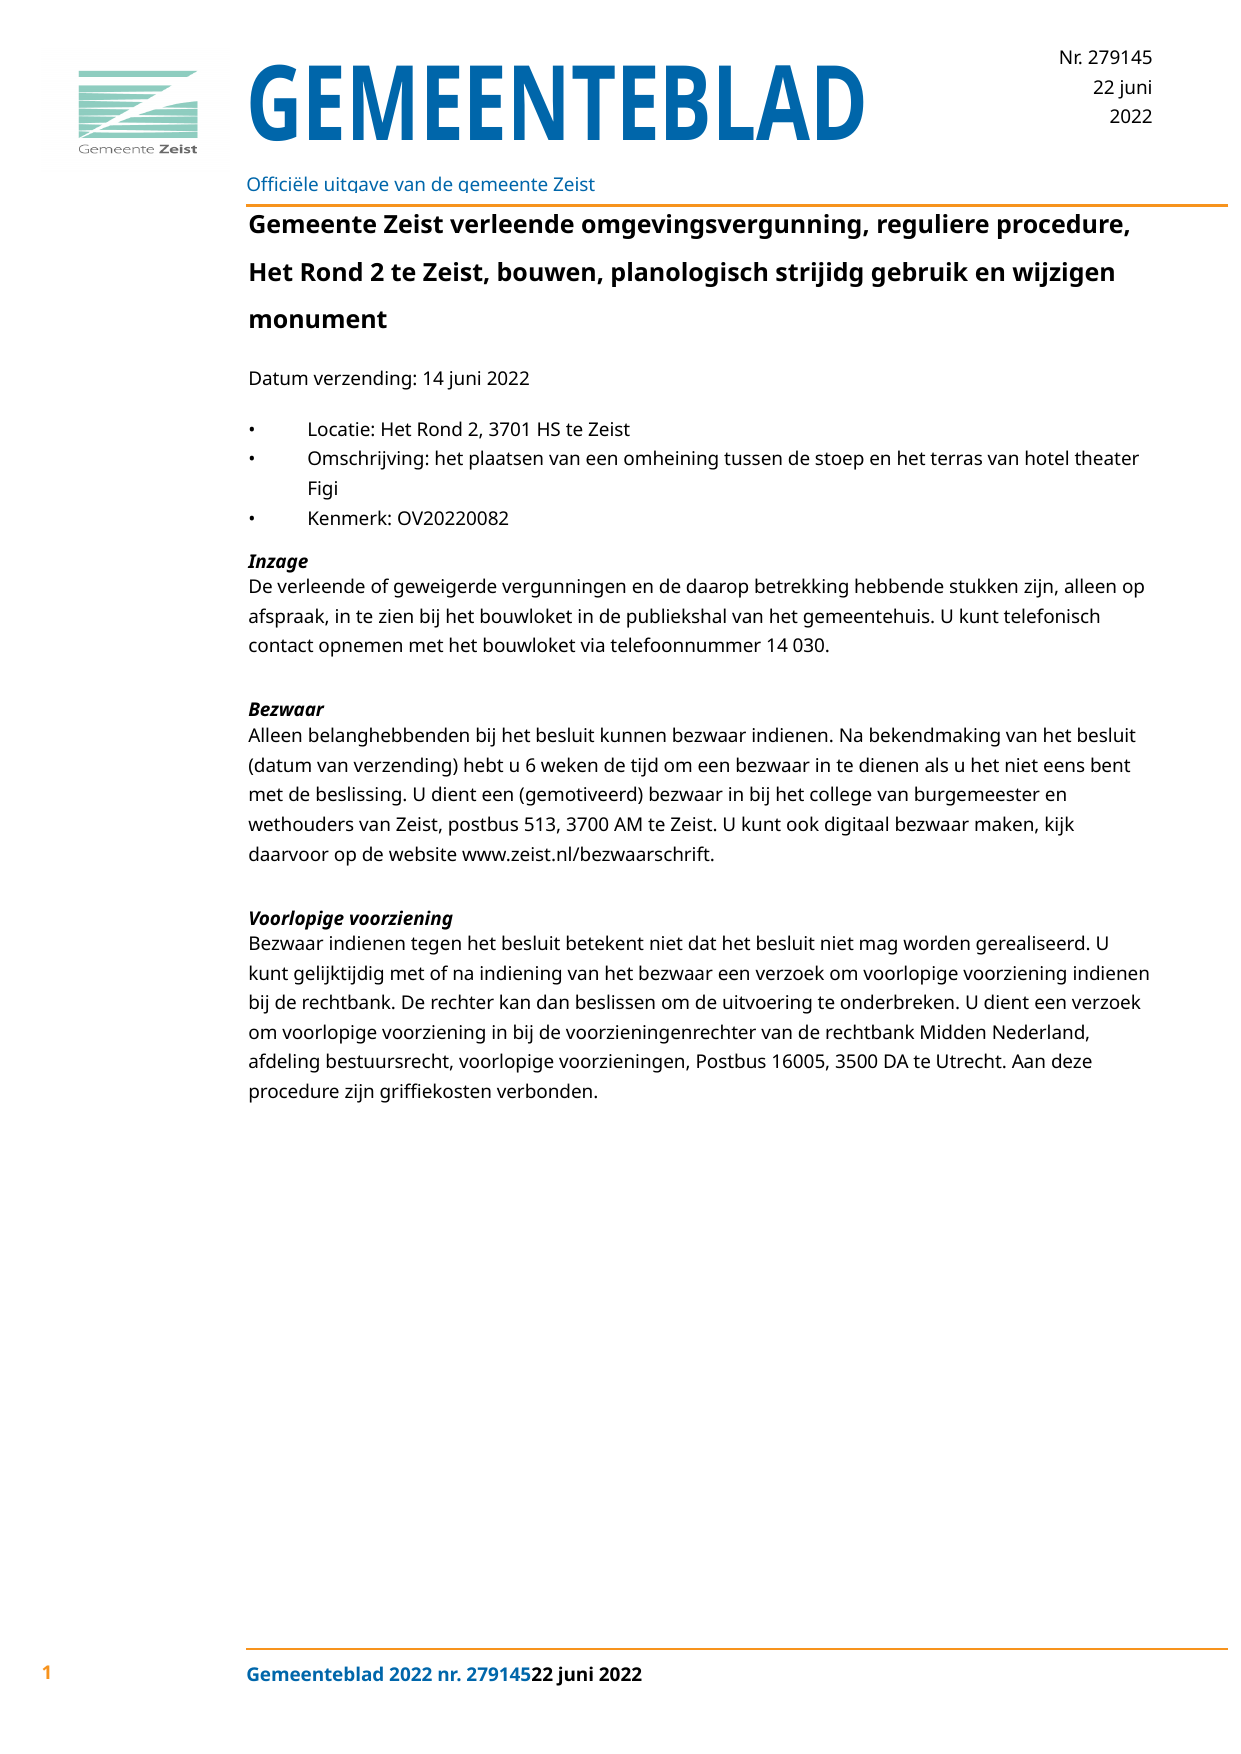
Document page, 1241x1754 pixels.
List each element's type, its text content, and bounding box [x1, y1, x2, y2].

text Bezwaar [248, 697, 1152, 722]
picture [41, 47, 231, 172]
text Gemeente Zeist verleende omgevingsvergunning, reguliere procedure, Het Rond 2 te Zeist, bouwen, planologisch strijidg gebruik en wijzigen monument [248, 207, 1152, 336]
text Inzage [248, 548, 1152, 573]
text Datum verzending: 14 juni 2022 [248, 366, 1152, 391]
list Kenmerk: OV20220082 [248, 505, 1152, 530]
text De verleende of geweigerde vergunningen en de daarop betrekking hebbende stukken zijn, alleen op afspraak, in te zien bij het bouwloket in de publiekshal van het gemeentehuis. U kunt telefonisch contact opnemen met het bouwloket via telefoonnummer 14 030. [248, 573, 1152, 658]
text Bezwaar indienen tegen het besluit betekent niet dat het besluit niet mag worden gerealiseerd. U kunt gelijktijdig met of na indiening van het bezwaar een verzoek om voorlopige voorziening indienen bij de rechtbank. De rechter kan dan beslissen om de uitvoering te onderbreken. U dient een verzoek om voorlopige voorziening in bij de voorzieningenrechter van de rechtbank Midden Nederland, afdeling bestuursrecht, voorlopige voorzieningen, Postbus 16005, 3500 DA te Utrecht. Aan deze procedure zijn griffiekosten verbonden. [248, 930, 1152, 1104]
text Alleen belanghebbenden bij het besluit kunnen bezwaar indienen. Na bekendmaking van het besluit (datum van verzending) hebt u 6 weken de tijd om een bezwaar in te dienen als u het niet eens bent met de beslissing. U dient een (gemotiveerd) bezwaar in bij het college van burgemeester en wethouders van Zeist, postbus 513, 3700 AM te Zeist. U kunt ook digitaal bezwaar maken, kijk daarvoor op de website www.zeist.nl/bezwaarschrift. [248, 722, 1152, 866]
text Voorlopige voorziening [248, 905, 1152, 930]
list Omschrijving: het plaatsen van een omheining tussen de stoep en het terras van hotel theater Figi [248, 446, 1152, 501]
list Locatie: Het Rond 2, 3701 HS te Zeist [248, 416, 1152, 442]
